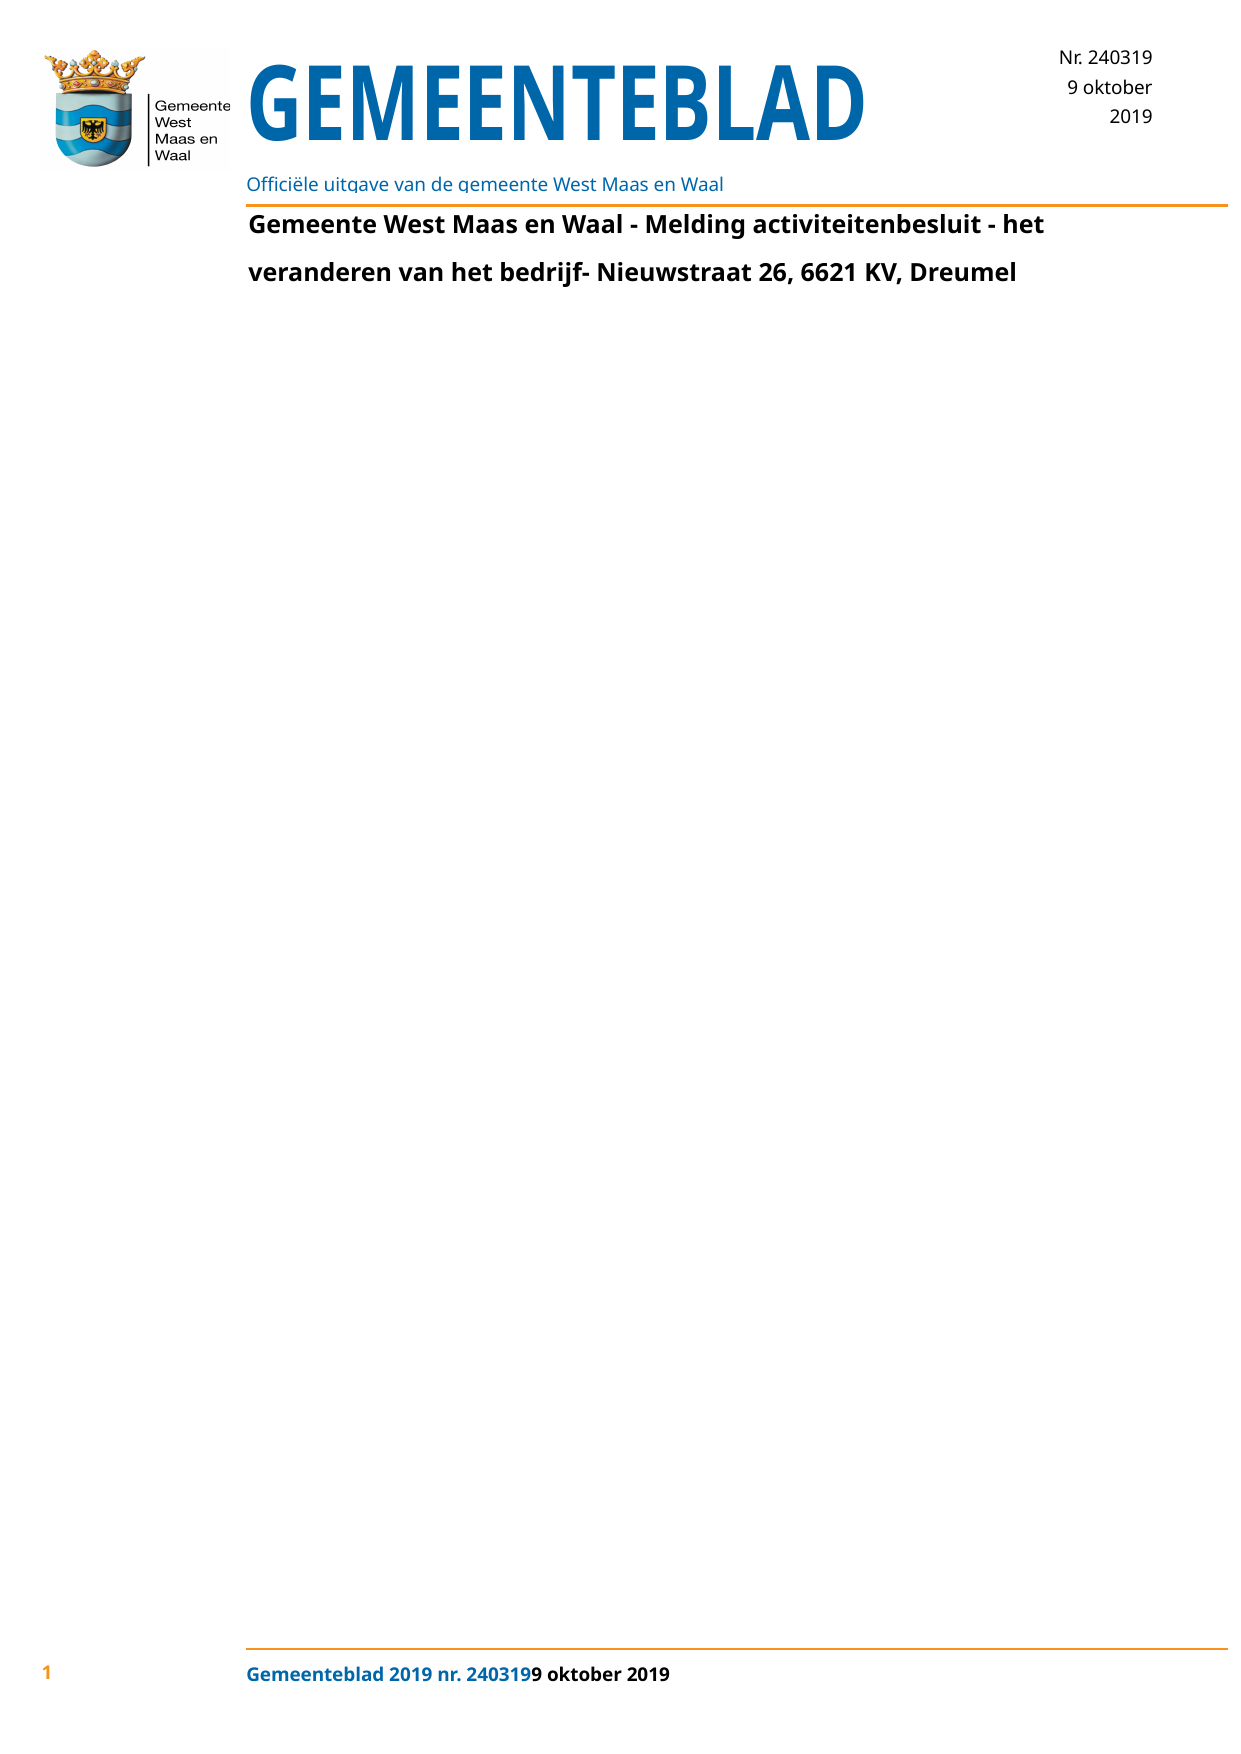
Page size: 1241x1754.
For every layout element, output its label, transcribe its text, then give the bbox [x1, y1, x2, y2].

picture [41, 47, 231, 172]
text Gemeente West Maas en Waal - Melding activiteitenbesluit - het veranderen van het bedrijf- Nieuwstraat 26, 6621 KV, Dreumel [248, 207, 1152, 288]
